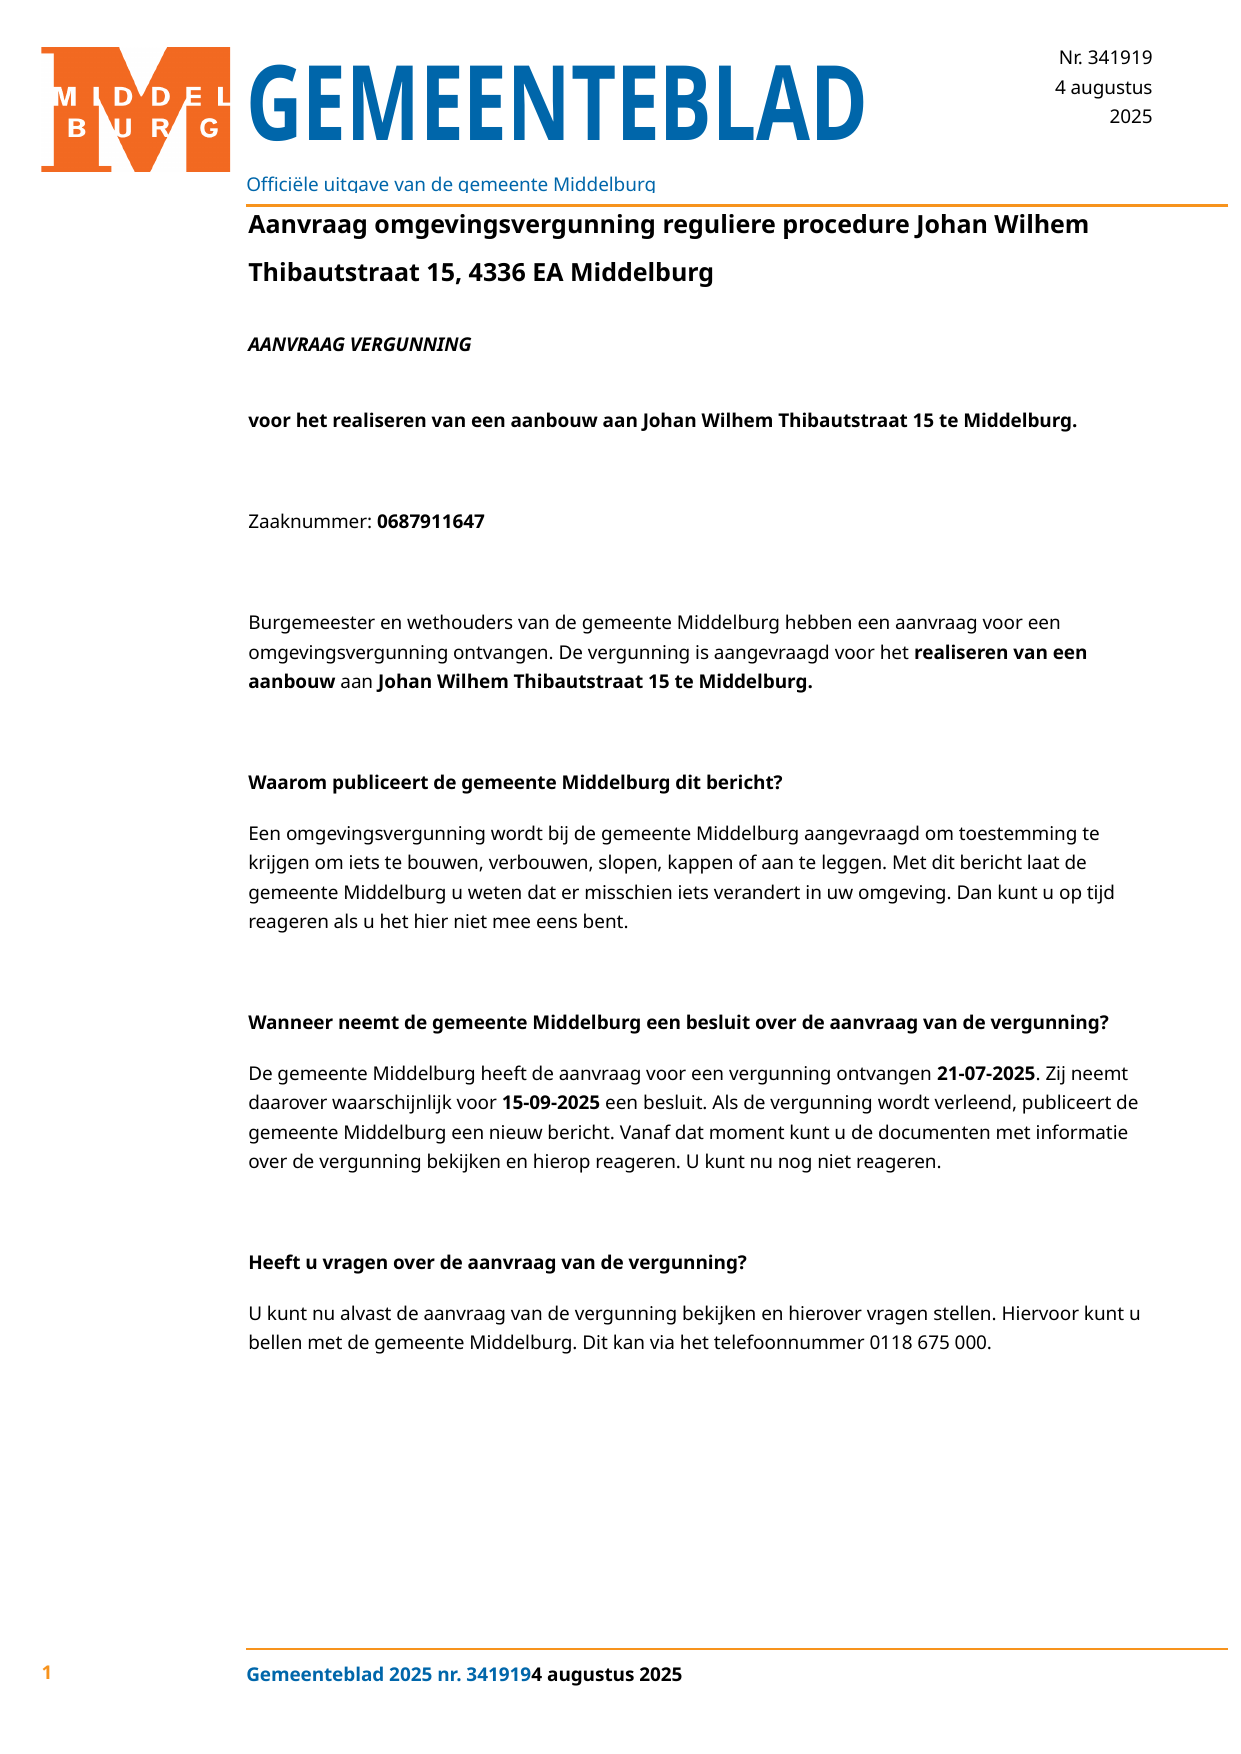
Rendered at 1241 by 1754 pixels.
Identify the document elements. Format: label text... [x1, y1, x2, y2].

picture [41, 47, 231, 172]
text U kunt nu alvast de aanvraag van de vergunning bekijken en hierover vragen stellen. Hiervoor kunt u bellen met de gemeente Middelburg. Dit kan via het telefoonnummer 0118 675 000. [248, 1300, 1152, 1355]
text Waarom publiceert de gemeente Middelburg dit bericht? [248, 769, 1152, 795]
text Een omgevingsvergunning wordt bij de gemeente Middelburg aangevraagd om toestemming te krijgen om iets te bouwen, verbouwen, slopen, kappen of aan te leggen. Met dit bericht laat de gemeente Middelburg u weten dat er misschien iets verandert in uw omgeving. Dan kunt u op tijd reageren als u het hier niet mee eens bent. [248, 820, 1152, 934]
text AANVRAAG VERGUNNING [248, 331, 1152, 357]
text voor het realiseren van een aanbouw aan Johan Wilhem Thibautstraat 15 te Middelburg. [248, 408, 1152, 433]
text Aanvraag omgevingsvergunning reguliere procedure Johan Wilhem Thibautstraat 15, 4336 EA Middelburg [248, 207, 1152, 288]
text Wanneer neemt de gemeente Middelburg een besluit over de aanvraag van de vergunning? [248, 1009, 1152, 1035]
text De gemeente Middelburg heeft de aanvraag voor een vergunning ontvangen 21-07-2025. Zij neemt daarover waarschijnlijk voor 15-09-2025 een besluit. Als de vergunning wordt verleend, publiceert de gemeente Middelburg een nieuw bericht. Vanaf dat moment kunt u de documenten met informatie over de vergunning bekijken en hierop reageren. U kunt nu nog niet reageren. [248, 1060, 1152, 1174]
text Zaaknummer: 0687911647 [248, 508, 1152, 534]
text Burgemeester en wethouders van de gemeente Middelburg hebben een aanvraag voor een omgevingsvergunning ontvangen. De vergunning is aangevraagd voor het realiseren van een aanbouw aan Johan Wilhem Thibautstraat 15 te Middelburg. [248, 609, 1152, 694]
text Heeft u vragen over de aanvraag van de vergunning? [248, 1249, 1152, 1275]
